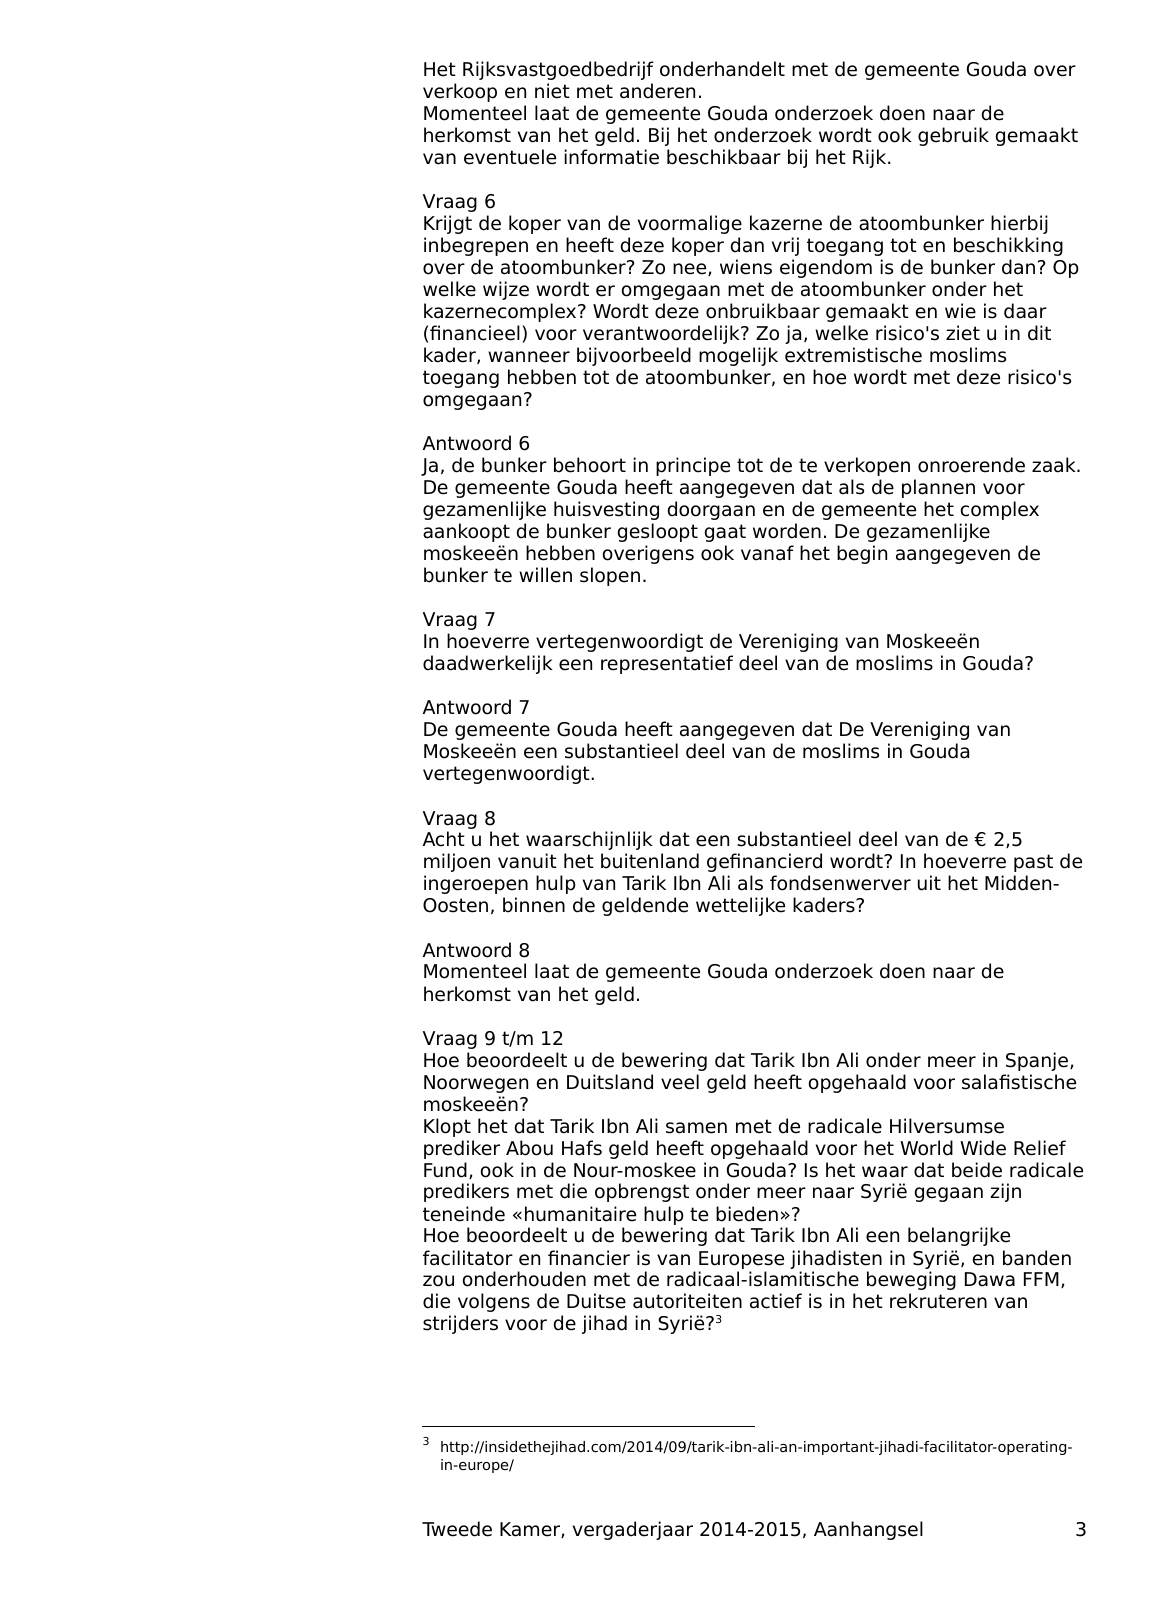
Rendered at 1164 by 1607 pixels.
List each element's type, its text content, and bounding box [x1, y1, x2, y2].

text Klopt het dat Tarik Ibn Ali samen met de radicale Hilversumse prediker Abou Hafs geld heeft opgehaald voor het World Wide Relief Fund, ook in de Nour-moskee in Gouda? Is het waar dat beide radicale predikers met die opbrengst onder meer naar Syrië gegaan zijn teneinde «humanitaire hulp te bieden»? [422, 1116, 1087, 1225]
text Hoe beoordeelt u de bewering dat Tarik Ibn Ali onder meer in Spanje, Noorwegen en Duitsland veel geld heeft opgehaald voor salafistische moskeeën? [422, 1049, 1087, 1116]
text http://insidethejihad.com/2014/09/tarik-ibn-ali-an-important-jihadi-facilitator-operating-in-europe/ [422, 1435, 1087, 1474]
text Vraag 8 [422, 807, 1087, 829]
text Hoe beoordeelt u de bewering dat Tarik Ibn Ali een belangrijke facilitator en financier is van Europese jihadisten in Syrië, en banden zou onderhouden met de radicaal-islamitische beweging Dawa FFM, die volgens de Duitse autoriteiten actief is in het rekruteren van strijders voor de jihad in Syrië? [422, 1225, 1087, 1335]
text In hoeverre vertegenwoordigt de Vereniging van Moskeeën daadwerkelijk een representatief deel van de moslims in Gouda? [422, 631, 1087, 675]
text Antwoord 7 [422, 697, 1087, 719]
text Momenteel laat de gemeente Gouda onderzoek doen naar de herkomst van het geld. Bij het onderzoek wordt ook gebruik gemaakt van eventuele informatie beschikbaar bij het Rijk. [422, 103, 1087, 169]
text Vraag 6 [422, 191, 1087, 213]
text Acht u het waarschijnlijk dat een substantieel deel van de € 2,5 miljoen vanuit het buitenland gefinancierd wordt? In hoeverre past de ingeroepen hulp van Tarik Ibn Ali als fondsenwerver uit het Midden-Oosten, binnen de geldende wettelijke kaders? [422, 829, 1087, 917]
text Vraag 9 t/m 12 [422, 1028, 1087, 1049]
text Het Rijksvastgoedbedrijf onderhandelt met de gemeente Gouda over verkoop en niet met anderen. [422, 59, 1087, 103]
text Antwoord 8 [422, 939, 1087, 961]
text De gemeente Gouda heeft aangegeven dat De Vereniging van Moskeeën een substantieel deel van de moslims in Gouda vertegenwoordigt. [422, 719, 1087, 785]
text Krijgt de koper van de voormalige kazerne de atoombunker hierbij inbegrepen en heeft deze koper dan vrij toegang tot en beschikking over de atoombunker? Zo nee, wiens eigendom is de bunker dan? Op welke wijze wordt er omgegaan met de atoombunker onder het kazernecomplex? Wordt deze onbruikbaar gemaakt en wie is daar (financieel) voor verantwoordelijk? Zo ja, welke risico's ziet u in dit kader, wanneer bijvoorbeeld mogelijk extremistische moslims toegang hebben tot de atoombunker, en hoe wordt met deze risico's omgegaan? [422, 213, 1087, 411]
text Vraag 7 [422, 609, 1087, 631]
text Momenteel laat de gemeente Gouda onderzoek doen naar de herkomst van het geld. [422, 961, 1087, 1005]
text Antwoord 6 [422, 433, 1087, 455]
text Ja, de bunker behoort in principe tot de te verkopen onroerende zaak. De gemeente Gouda heeft aangegeven dat als de plannen voor gezamenlijke huisvesting doorgaan en de gemeente het complex aankoopt de bunker gesloopt gaat worden. De gezamenlijke moskeeën hebben overigens ook vanaf het begin aangegeven de bunker te willen slopen. [422, 455, 1087, 587]
